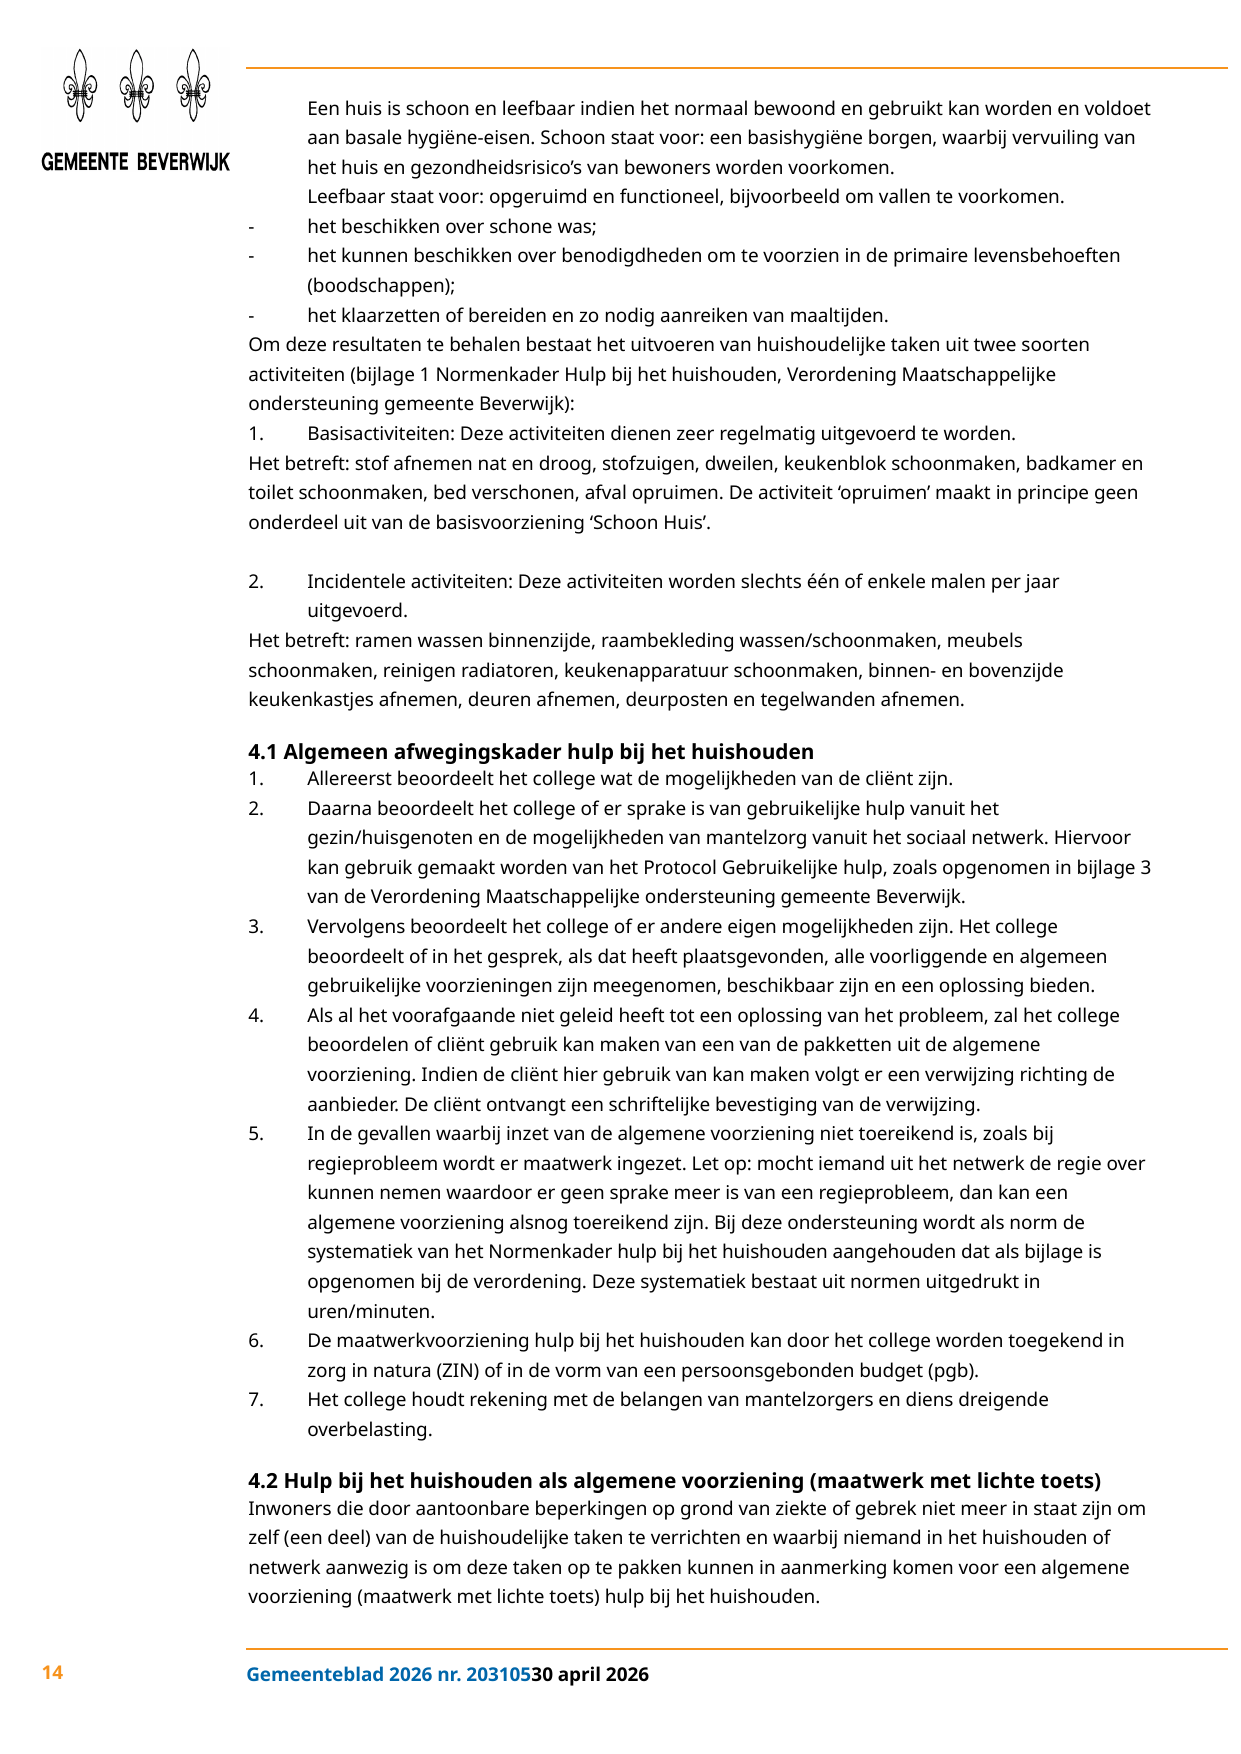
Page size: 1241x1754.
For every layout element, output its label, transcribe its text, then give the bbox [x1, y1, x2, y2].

list Vervolgens beoordeelt het college of er andere eigen mogelijkheden zijn. Het college beoordeelt of in het gesprek, als dat heeft plaatsgevonden, alle voorliggende en algemeen gebruikelijke voorzieningen zijn meegenomen, beschikbaar zijn en een oplossing bieden. [248, 913, 1152, 998]
text Inwoners die door aantoonbare beperkingen op grond van ziekte of gebrek niet meer in staat zijn om zelf (een deel) van de huishoudelijke taken te verrichten en waarbij niemand in het huishouden of netwerk aanwezig is om deze taken op te pakken kunnen in aanmerking komen voor een algemene voorziening (maatwerk met lichte toets) hulp bij het huishouden. [248, 1495, 1152, 1609]
list Basisactiviteiten: Deze activiteiten dienen zeer regelmatig uitgevoerd te worden. [248, 420, 1152, 446]
list Daarna beoordeelt het college of er sprake is van gebruikelijke hulp vanuit het gezin/huisgenoten en de mogelijkheden van mantelzorg vanuit het sociaal netwerk. Hiervoor kan gebruik gemaakt worden van het Protocol Gebruikelijke hulp, zoals opgenomen in bijlage 3 van de Verordening Maatschappelijke ondersteuning gemeente Beverwijk. [248, 795, 1152, 909]
text 4.1 Algemeen afwegingskader hulp bij het huishouden [248, 737, 1152, 765]
list In de gevallen waarbij inzet van de algemene voorziening niet toereikend is, zoals bij regieprobleem wordt er maatwerk ingezet. Let op: mocht iemand uit het netwerk de regie over kunnen nemen waardoor er geen sprake meer is van een regieprobleem, dan kan een algemene voorziening alsnog toereikend zijn. Bij deze ondersteuning wordt als norm de systematiek van het Normenkader hulp bij het huishouden aangehouden dat als bijlage is opgenomen bij de verordening. Deze systematiek bestaat uit normen uitgedrukt in uren/minuten. [248, 1120, 1152, 1323]
list Als al het voorafgaande niet geleid heeft tot een oplossing van het probleem, zal het college beoordelen of cliënt gebruik kan maken van een van de pakketten uit de algemene voorziening. Indien de cliënt hier gebruik van kan maken volgt er een verwijzing richting de aanbieder. De cliënt ontvangt een schriftelijke bevestiging van de verwijzing. [248, 1002, 1152, 1116]
list het kunnen beschikken over benodigdheden om te voorzien in de primaire levensbehoeften (boodschappen); [248, 243, 1152, 298]
list het klaarzetten of bereiden en zo nodig aanreiken van maaltijden. [248, 302, 1152, 328]
list Incidentele activiteiten: Deze activiteiten worden slechts één of enkele malen per jaar uitgevoerd. [248, 568, 1152, 623]
text Om deze resultaten te behalen bestaat het uitvoeren van huishoudelijke taken uit twee soorten activiteiten (bijlage 1 Normenkader Hulp bij het huishouden, Verordening Maatschappelijke ondersteuning gemeente Beverwijk): [248, 331, 1152, 416]
text Het betreft: stof afnemen nat en droog, stofzuigen, dweilen, keukenblok schoonmaken, badkamer en toilet schoonmaken, bed verschonen, afval opruimen. De activiteit ‘opruimen’ maakt in principe geen onderdeel uit van de basisvoorziening ‘Schoon Huis’. [248, 450, 1152, 535]
list Leefbaar staat voor: opgeruimd en functioneel, bijvoorbeeld om vallen te voorkomen. [248, 183, 1152, 209]
text Het betreft: ramen wassen binnenzijde, raambekleding wassen/schoonmaken, meubels schoonmaken, reinigen radiatoren, keukenapparatuur schoonmaken, binnen- en bovenzijde keukenkastjes afnemen, deuren afnemen, deurposten en tegelwanden afnemen. [248, 627, 1152, 712]
text 4.2 Hulp bij het huishouden als algemene voorziening (maatwerk met lichte toets) [248, 1467, 1152, 1495]
list Een huis is schoon en leefbaar indien het normaal bewoond en gebruikt kan worden en voldoet aan basale hygiëne-eisen. Schoon staat voor: een basishygiëne borgen, waarbij vervuiling van het huis en gezondheidsrisico’s van bewoners worden voorkomen. [248, 95, 1152, 180]
picture [41, 47, 231, 172]
list Het college houdt rekening met de belangen van mantelzorgers en diens dreigende overbelasting. [248, 1387, 1152, 1442]
list De maatwerkvoorziening hulp bij het huishouden kan door het college worden toegekend in zorg in natura (ZIN) of in de vorm van een persoonsgebonden budget (pgb). [248, 1327, 1152, 1383]
list Allereerst beoordeelt het college wat de mogelijkheden van de cliënt zijn. [248, 765, 1152, 791]
list het beschikken over schone was; [248, 213, 1152, 239]
